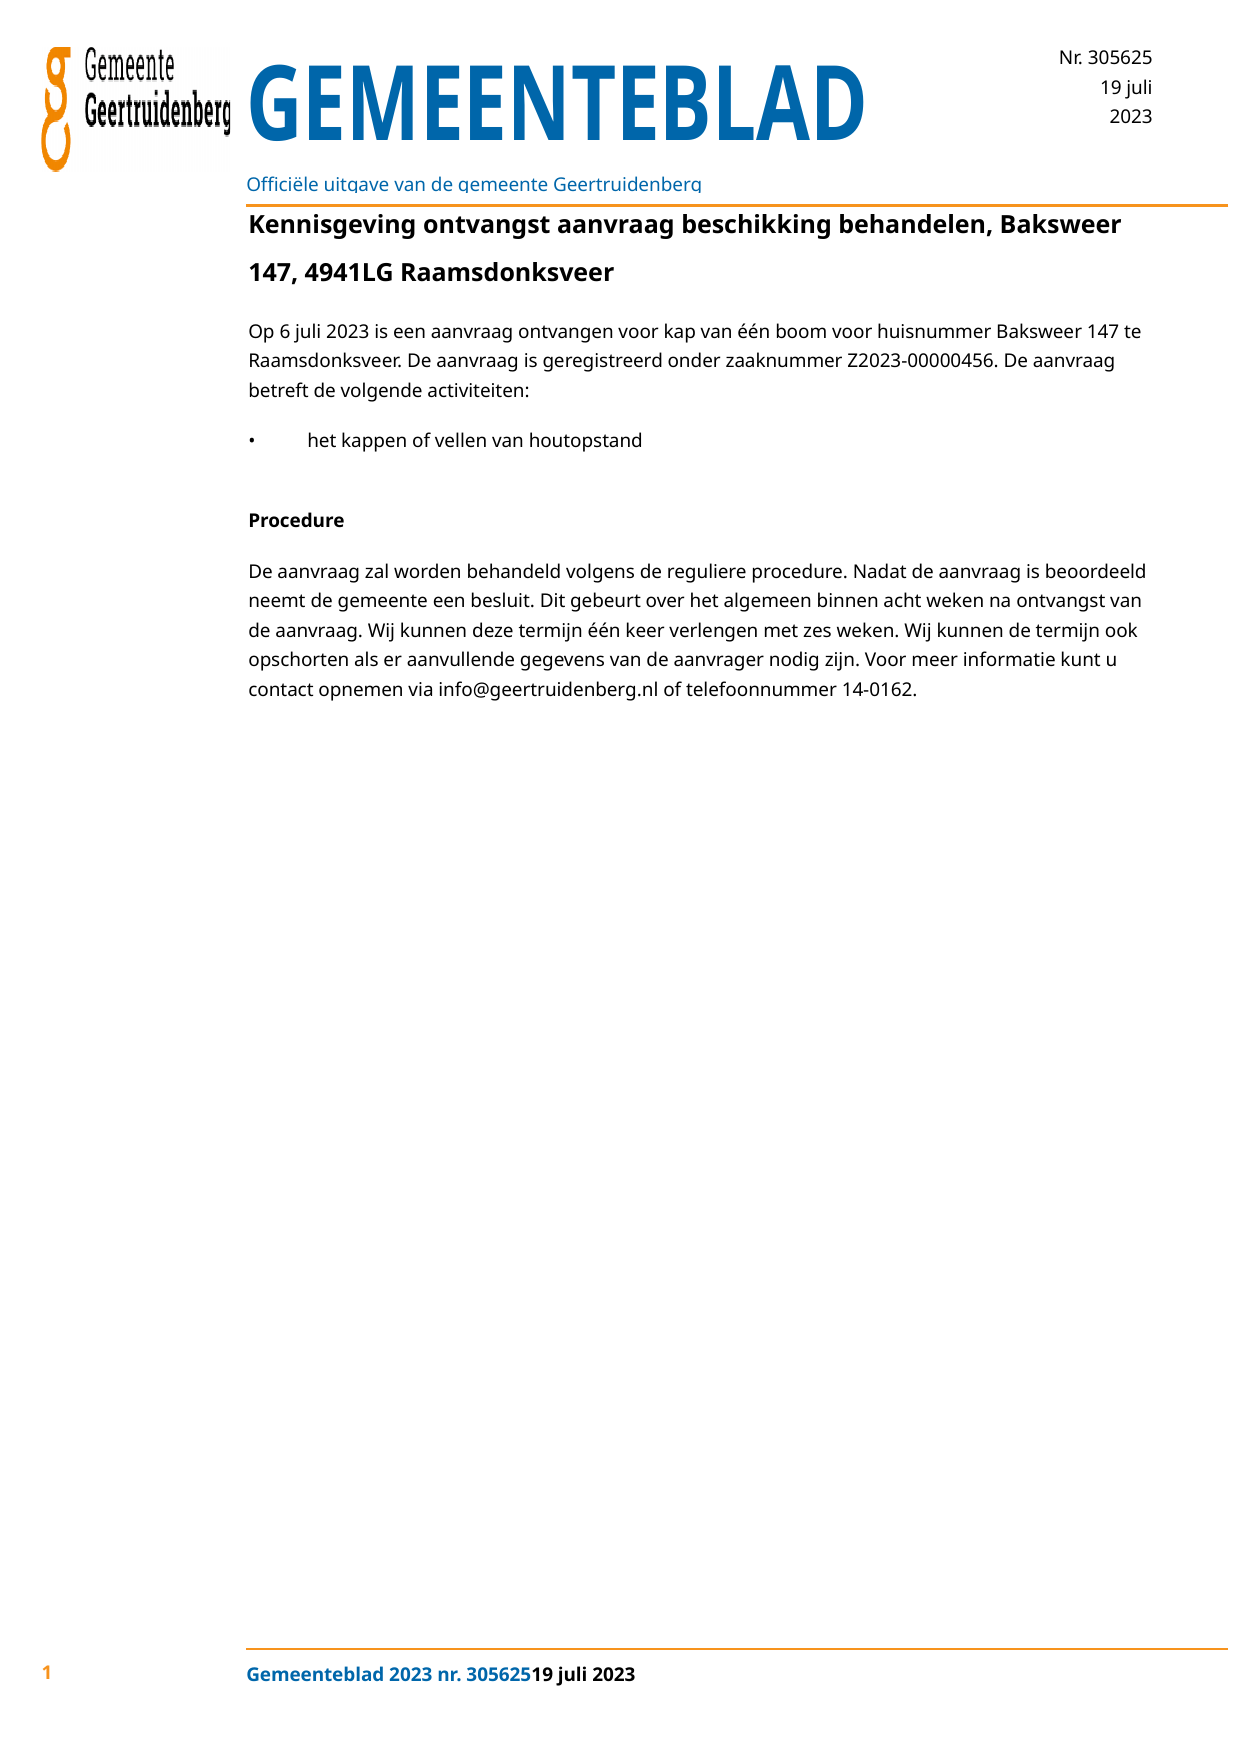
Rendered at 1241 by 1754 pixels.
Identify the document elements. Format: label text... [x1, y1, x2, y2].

list het kappen of vellen van houtopstand [248, 427, 1152, 453]
text Op 6 juli 2023 is een aanvraag ontvangen voor kap van één boom voor huisnummer Baksweer 147 te Raamsdonksveer. De aanvraag is geregistreerd onder zaaknummer Z2023-00000456. De aanvraag betreft de volgende activiteiten: [248, 318, 1152, 403]
text De aanvraag zal worden behandeld volgens de reguliere procedure. Nadat de aanvraag is beoordeeld neemt de gemeente een besluit. Dit gebeurt over het algemeen binnen acht weken na ontvangst van de aanvraag. Wij kunnen deze termijn één keer verlengen met zes weken. Wij kunnen de termijn ook opschorten als er aanvullende gegevens van de aanvrager nodig zijn. Voor meer informatie kunt u contact opnemen via info@geertruidenberg.nl of telefoonnummer 14-0162. [248, 558, 1152, 702]
picture [41, 47, 231, 172]
text Kennisgeving ontvangst aanvraag beschikking behandelen, Baksweer 147, 4941LG Raamsdonksveer [248, 207, 1152, 288]
text Procedure [248, 507, 1152, 533]
